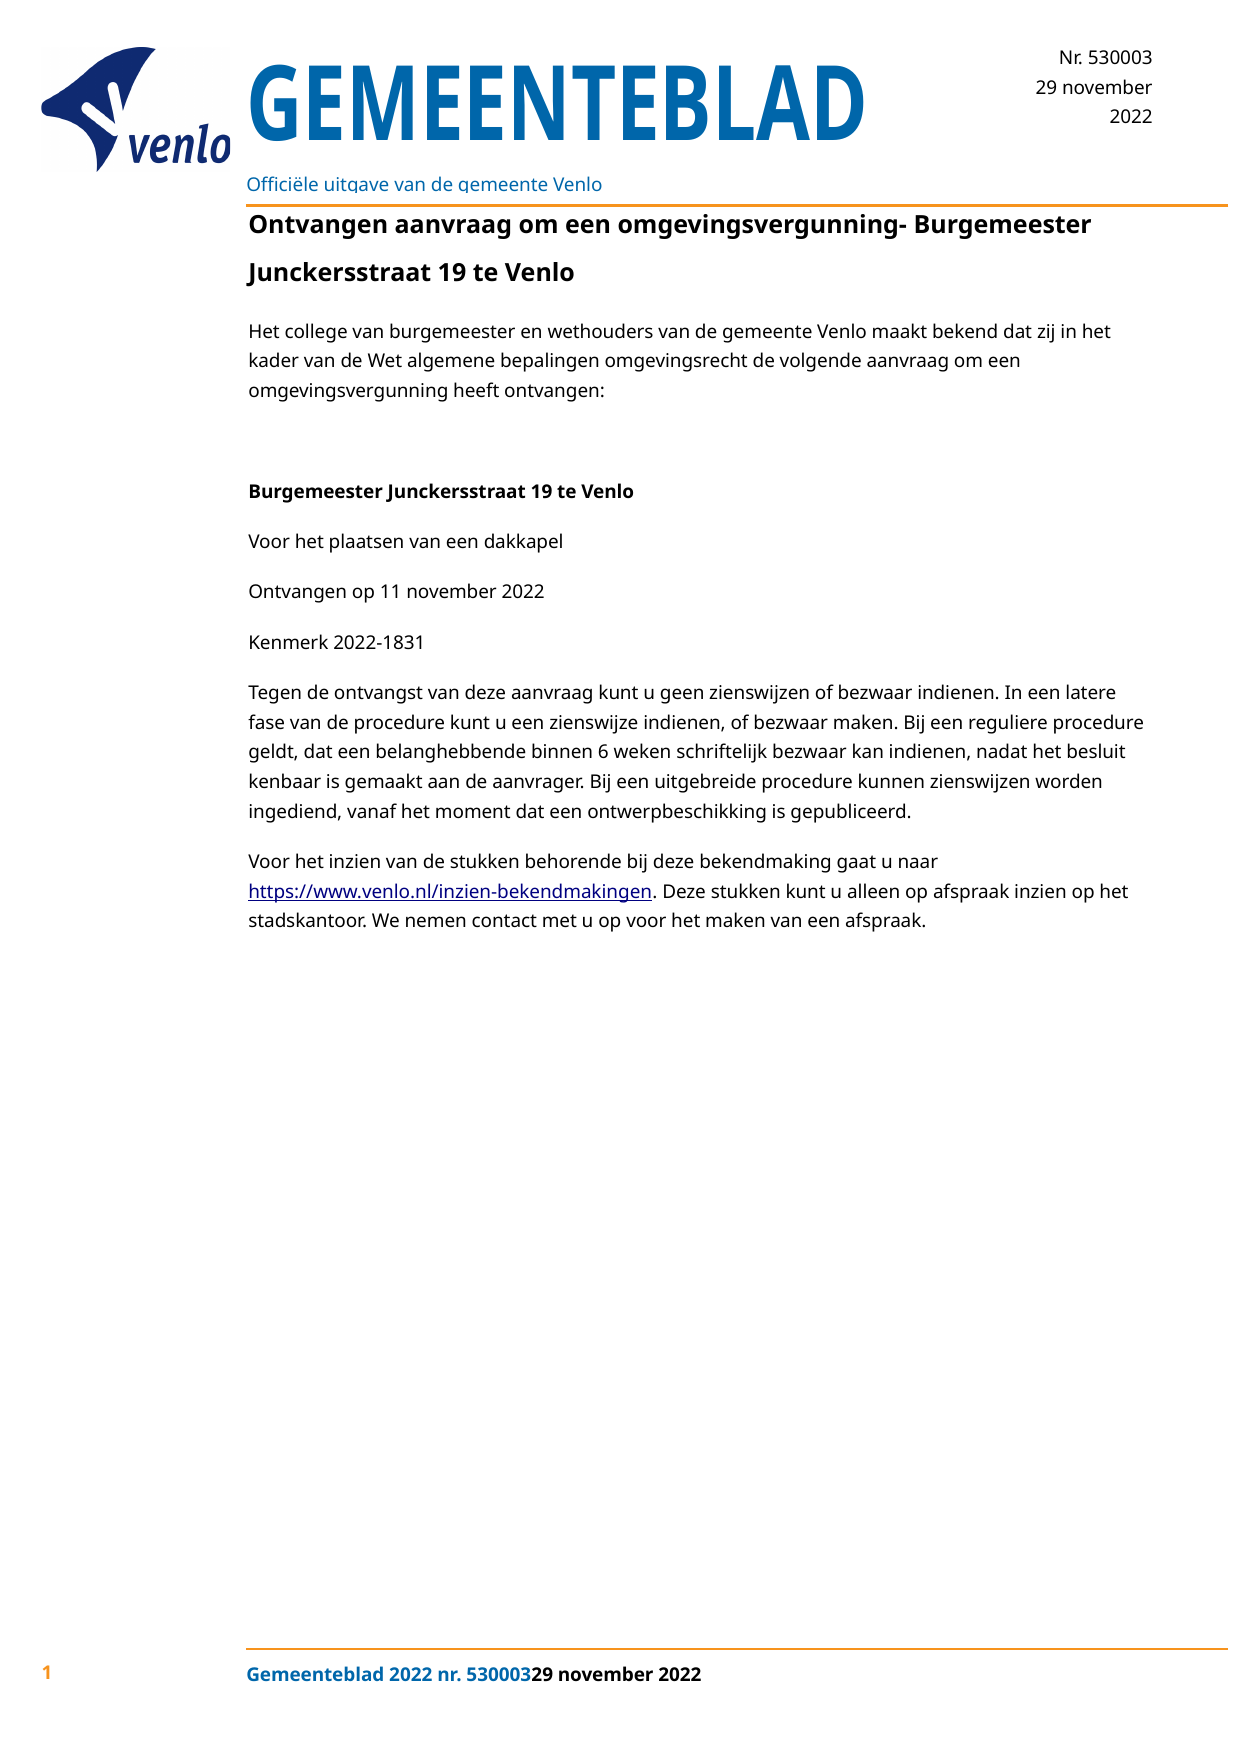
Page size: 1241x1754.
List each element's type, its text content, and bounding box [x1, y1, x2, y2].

text Ontvangen op 11 november 2022 [248, 579, 1152, 604]
text Voor het inzien van de stukken behorende bij deze bekendmaking gaat u naar https://www.venlo.nl/inzien-bekendmakingen. Deze stukken kunt u alleen op afspraak inzien op het stadskantoor. We nemen contact met u op voor het maken van een afspraak. [248, 848, 1152, 933]
picture [41, 47, 231, 172]
text Het college van burgemeester en wethouders van de gemeente Venlo maakt bekend dat zij in het kader van de Wet algemene bepalingen omgevingsrecht de volgende aanvraag om een omgevingsvergunning heeft ontvangen: [248, 318, 1152, 403]
text Burgemeester Junckersstraat 19 te Venlo [248, 478, 1152, 504]
text Tegen de ontvangst van deze aanvraag kunt u geen zienswijzen of bezwaar indienen. In een latere fase van de procedure kunt u een zienswijze indienen, of bezwaar maken. Bij een reguliere procedure geldt, dat een belanghebbende binnen 6 weken schriftelijk bezwaar kan indienen, nadat het besluit kenbaar is gemaakt aan de aanvrager. Bij een uitgebreide procedure kunnen zienswijzen worden ingediend, vanaf het moment dat een ontwerpbeschikking is gepubliceerd. [248, 679, 1152, 824]
text Voor het plaatsen van een dakkapel [248, 528, 1152, 554]
text Ontvangen aanvraag om een omgevingsvergunning- Burgemeester Junckersstraat 19 te Venlo [248, 207, 1152, 288]
text Kenmerk 2022-1831 [248, 629, 1152, 655]
